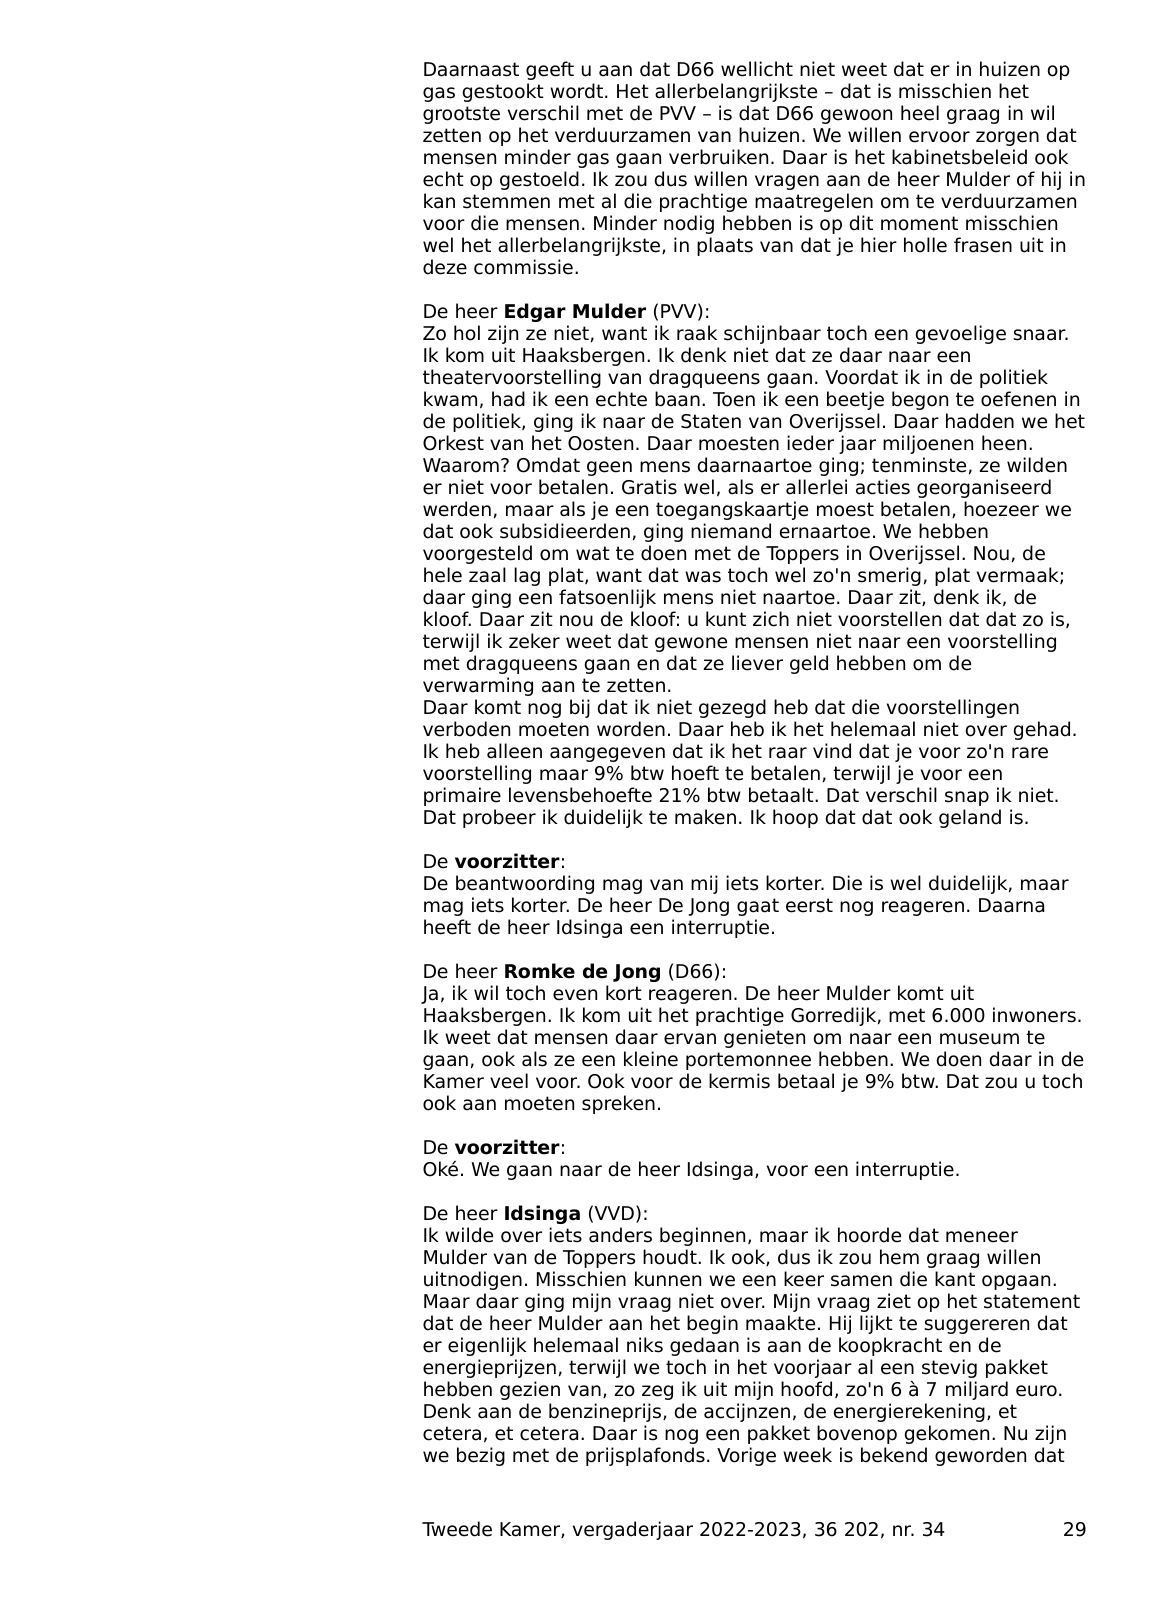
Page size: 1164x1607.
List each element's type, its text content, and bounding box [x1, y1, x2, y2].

text Daar komt nog bij dat ik niet gezegd heb dat die voorstellingen verboden moeten worden. Daar heb ik het helemaal niet over gehad. Ik heb alleen aangegeven dat ik het raar vind dat je voor zo'n rare voorstelling maar 9% btw hoeft te betalen, terwijl je voor een primaire levensbehoefte 21% btw betaalt. Dat verschil snap ik niet. Dat probeer ik duidelijk te maken. Ik hoop dat dat ook geland is. [422, 697, 1087, 828]
text Ik wilde over iets anders beginnen, maar ik hoorde dat meneer Mulder van de Toppers houdt. Ik ook, dus ik zou hem graag willen uitnodigen. Misschien kunnen we een keer samen die kant opgaan. [422, 1225, 1087, 1291]
text Maar daar ging mijn vraag niet over. Mijn vraag ziet op het statement dat de heer Mulder aan het begin maakte. Hij lijkt te suggereren dat er eigenlijk helemaal niks gedaan is aan de koopkracht en de energieprijzen, terwijl we toch in het voorjaar al een stevig pakket hebben gezien van, zo zeg ik uit mijn hoofd, zo'n 6 à 7 miljard euro. Denk aan de benzineprijs, de accijnzen, de energierekening, et cetera, et cetera. Daar is nog een pakket bovenop gekomen. Nu zijn we bezig met de prijsplafonds. Vorige week is bekend geworden dat [422, 1291, 1087, 1467]
text De heer Romke de Jong (D66): [422, 961, 1087, 983]
text Daarnaast geeft u aan dat D66 wellicht niet weet dat er in huizen op gas gestookt wordt. Het allerbelangrijkste – dat is misschien het grootste verschil met de PVV – is dat D66 gewoon heel graag in wil zetten op het verduurzamen van huizen. We willen ervoor zorgen dat mensen minder gas gaan verbruiken. Daar is het kabinetsbeleid ook echt op gestoeld. Ik zou dus willen vragen aan de heer Mulder of hij in kan stemmen met al die prachtige maatregelen om te verduurzamen voor die mensen. Minder nodig hebben is op dit moment misschien wel het allerbelangrijkste, in plaats van dat je hier holle frasen uit in deze commissie. [422, 59, 1087, 279]
text De heer Idsinga (VVD): [422, 1203, 1087, 1225]
text Zo hol zijn ze niet, want ik raak schijnbaar toch een gevoelige snaar. Ik kom uit Haaksbergen. Ik denk niet dat ze daar naar een theatervoorstelling van dragqueens gaan. Voordat ik in de politiek kwam, had ik een echte baan. Toen ik een beetje begon te oefenen in de politiek, ging ik naar de Staten van Overijssel. Daar hadden we het Orkest van het Oosten. Daar moesten ieder jaar miljoenen heen. Waarom? Omdat geen mens daarnaartoe ging; tenminste, ze wilden er niet voor betalen. Gratis wel, als er allerlei acties georganiseerd werden, maar als je een toegangskaartje moest betalen, hoezeer we dat ook subsidieerden, ging niemand ernaartoe. We hebben voorgesteld om wat te doen met de Toppers in Overijssel. Nou, de hele zaal lag plat, want dat was toch wel zo'n smerig, plat vermaak; daar ging een fatsoenlijk mens niet naartoe. Daar zit, denk ik, de kloof. Daar zit nou de kloof: u kunt zich niet voorstellen dat dat zo is, terwijl ik zeker weet dat gewone mensen niet naar een voorstelling met dragqueens gaan en dat ze liever geld hebben om de verwarming aan te zetten. [422, 323, 1087, 697]
text De beantwoording mag van mij iets korter. Die is wel duidelijk, maar mag iets korter. De heer De Jong gaat eerst nog reageren. Daarna heeft de heer Idsinga een interruptie. [422, 873, 1087, 939]
text De voorzitter: [422, 1137, 1087, 1159]
text De heer Edgar Mulder (PVV): [422, 301, 1087, 323]
text Oké. We gaan naar de heer Idsinga, voor een interruptie. [422, 1159, 1087, 1181]
text De voorzitter: [422, 851, 1087, 873]
text Ja, ik wil toch even kort reageren. De heer Mulder komt uit Haaksbergen. Ik kom uit het prachtige Gorredijk, met 6.000 inwoners. Ik weet dat mensen daar ervan genieten om naar een museum te gaan, ook als ze een kleine portemonnee hebben. We doen daar in de Kamer veel voor. Ook voor de kermis betaal je 9% btw. Dat zou u toch ook aan moeten spreken. [422, 983, 1087, 1115]
